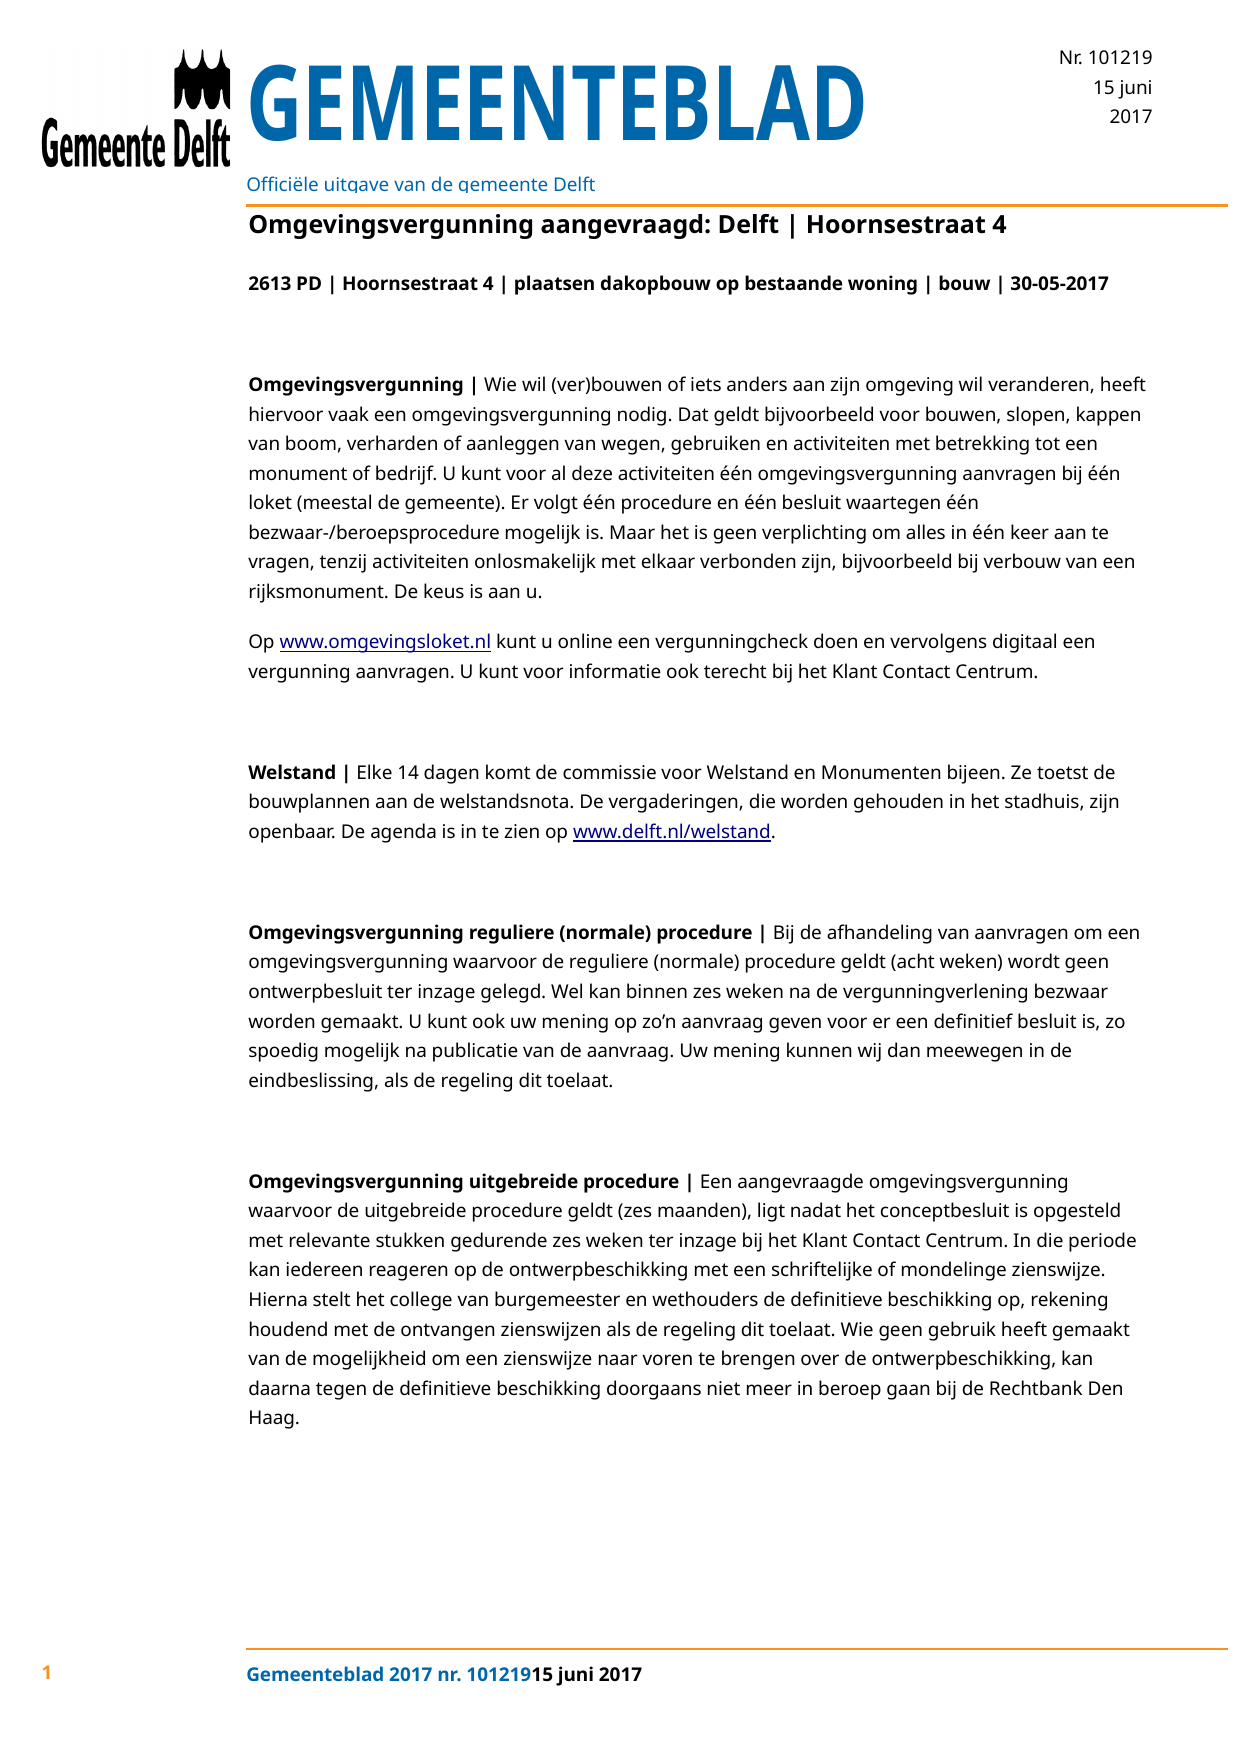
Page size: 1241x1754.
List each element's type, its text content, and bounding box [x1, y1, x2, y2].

text Omgevingsvergunning | Wie wil (ver)bouwen of iets anders aan zijn omgeving wil veranderen, heeft hiervoor vaak een omgevingsvergunning nodig. Dat geldt bijvoorbeeld voor bouwen, slopen, kappen van boom, verharden of aanleggen van wegen, gebruiken en activiteiten met betrekking tot een monument of bedrijf. U kunt voor al deze activiteiten één omgevingsvergunning aanvragen bij één loket (meestal de gemeente). Er volgt één procedure en één besluit waartegen één bezwaar-/beroepsprocedure mogelijk is. Maar het is geen verplichting om alles in één keer aan te vragen, tenzij activiteiten onlosmakelijk met elkaar verbonden zijn, bijvoorbeeld bij verbouw van een rijksmonument. De keus is aan u. [248, 371, 1152, 604]
picture [41, 47, 231, 172]
text Omgevingsvergunning uitgebreide procedure | Een aangevraagde omgevingsvergunning waarvoor de uitgebreide procedure geldt (zes maanden), ligt nadat het conceptbesluit is opgesteld met relevante stukken gedurende zes weken ter inzage bij het Klant Contact Centrum. In die periode kan iedereen reageren op de ontwerpbeschikking met een schriftelijke of mondelinge zienswijze. Hierna stelt het college van burgemeester en wethouders de definitieve beschikking op, rekening houdend met de ontvangen zienswijzen als de regeling dit toelaat. Wie geen gebruik heeft gemaakt van de mogelijkheid om een zienswijze naar voren te brengen over de ontwerpbeschikking, kan daarna tegen de definitieve beschikking doorgaans niet meer in beroep gaan bij de Rechtbank Den Haag. [248, 1168, 1152, 1430]
text Omgevingsvergunning reguliere (normale) procedure | Bij de afhandeling van aanvragen om een omgevingsvergunning waarvoor de reguliere (normale) procedure geldt (acht weken) wordt geen ontwerpbesluit ter inzage gelegd. Wel kan binnen zes weken na de vergunningverlening bezwaar worden gemaakt. U kunt ook uw mening op zo’n aanvraag geven voor er een definitief besluit is, zo spoedig mogelijk na publicatie van de aanvraag. Uw mening kunnen wij dan meewegen in de eindbeslissing, als de regeling dit toelaat. [248, 919, 1152, 1093]
text Welstand | Elke 14 dagen komt de commissie voor Welstand en Monumenten bijeen. Ze toetst de bouwplannen aan de welstandsnota. De vergaderingen, die worden gehouden in het stadhuis, zijn openbaar. De agenda is in te zien op www.delft.nl/welstand. [248, 759, 1152, 844]
text Op www.omgevingsloket.nl kunt u online een vergunningcheck doen en vervolgens digitaal een vergunning aanvragen. U kunt voor informatie ook terecht bij het Klant Contact Centrum. [248, 629, 1152, 684]
text Omgevingsvergunning aangevraagd: Delft | Hoornsestraat 4 [248, 207, 1152, 241]
text 2613 PD | Hoornsestraat 4 | plaatsen dakopbouw op bestaande woning | bouw | 30-05-2017 [248, 270, 1152, 296]
